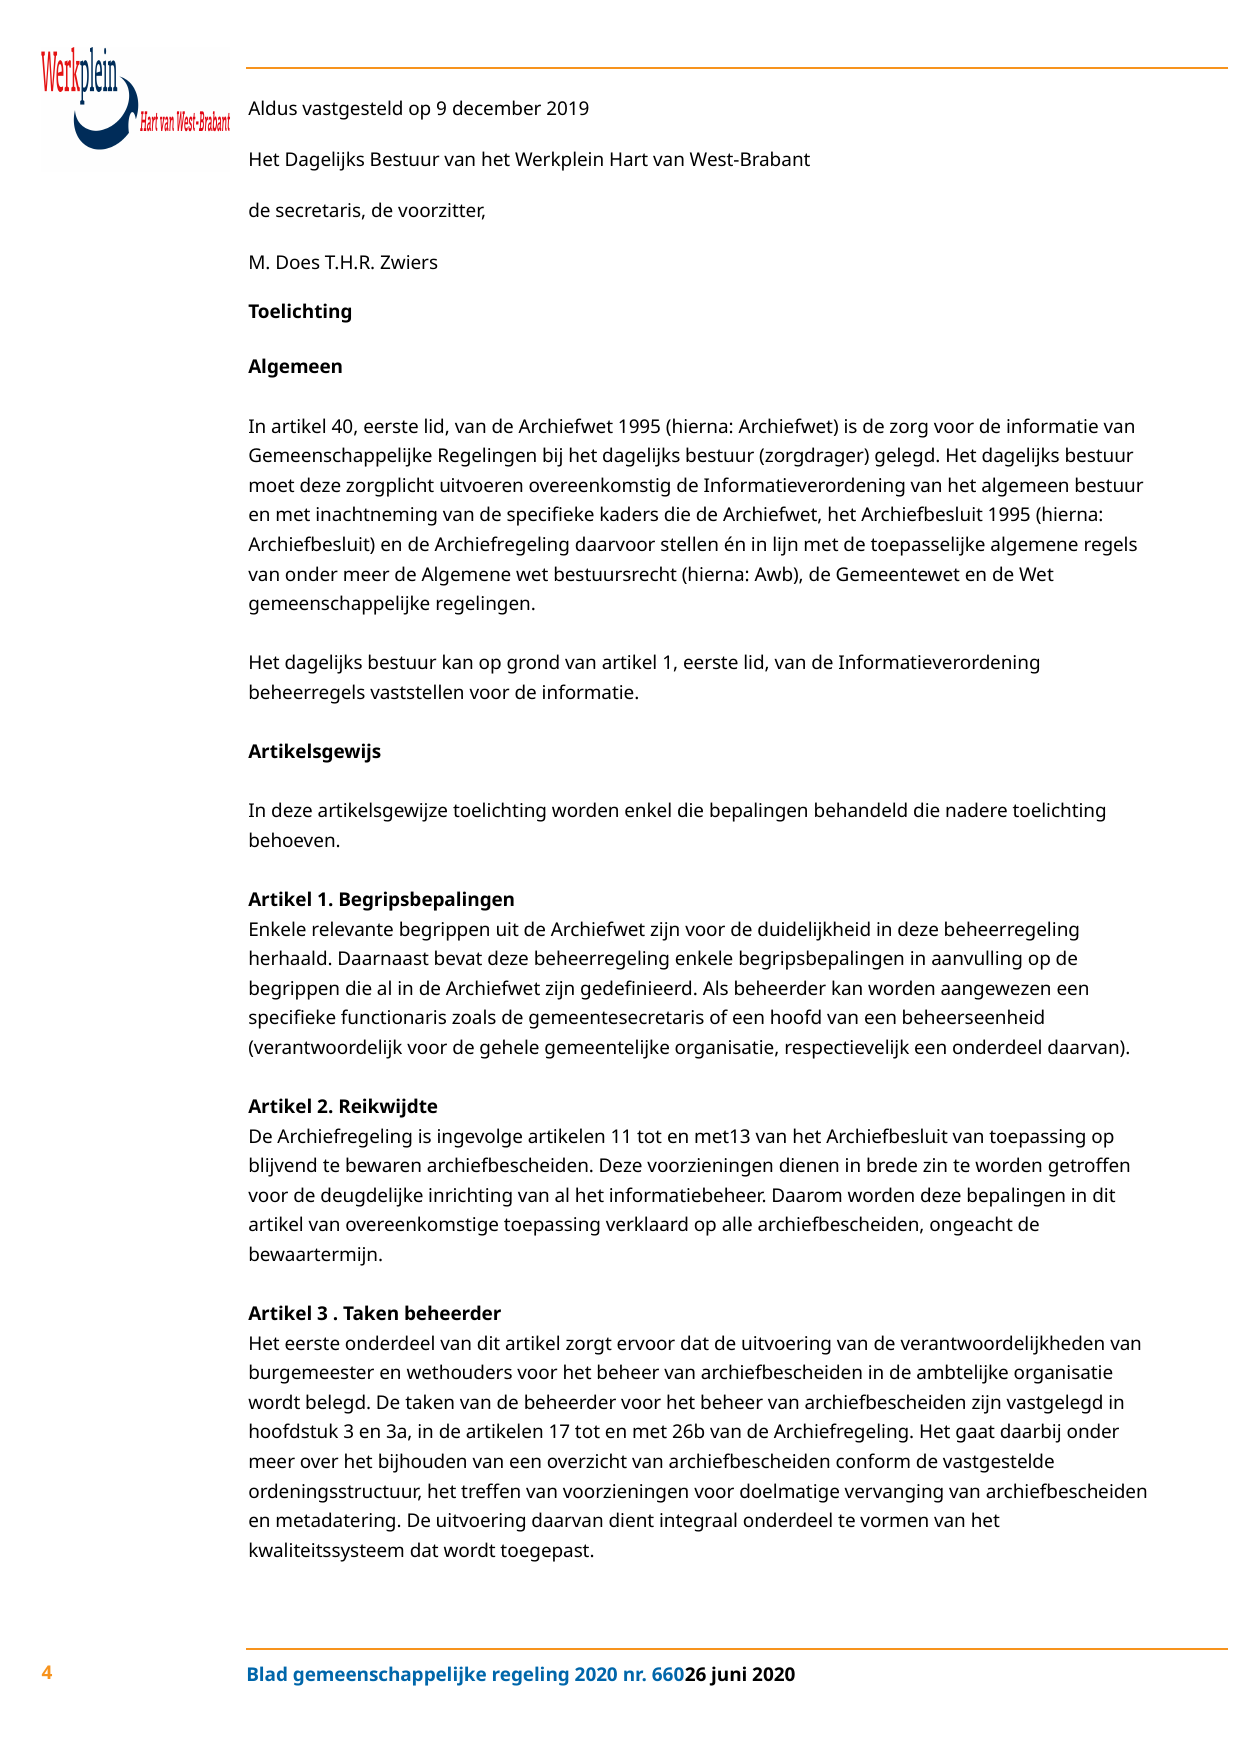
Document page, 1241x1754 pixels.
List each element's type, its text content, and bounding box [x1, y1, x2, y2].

text Artikel 3 . Taken beheerder [248, 1300, 1152, 1326]
picture [41, 47, 231, 172]
text In artikel 40, eerste lid, van de Archiefwet 1995 (hierna: Archiefwet) is de zorg voor de informatie van Gemeenschappelijke Regelingen bij het dagelijks bestuur (zorgdrager) gelegd. Het dagelijks bestuur moet deze zorgplicht uitvoeren overeenkomstig de Informatieverordening van het algemeen bestuur en met inachtneming van de specifieke kaders die de Archiefwet, het Archiefbesluit 1995 (hierna: Archiefbesluit) en de Archiefregeling daarvoor stellen én in lijn met de toepasselijke algemene regels van onder meer de Algemene wet bestuursrecht (hierna: Awb), de Gemeentewet en de Wet gemeenschappelijke regelingen. [248, 413, 1152, 616]
text Artikel 1. Begripsbepalingen [248, 886, 1152, 912]
text Het eerste onderdeel van dit artikel zorgt ervoor dat de uitvoering van de verantwoordelijkheden van burgemeester en wethouders voor het beheer van archiefbescheiden in de ambtelijke organisatie wordt belegd. De taken van de beheerder voor het beheer van archiefbescheiden zijn vastgelegd in hoofdstuk 3 en 3a, in de artikelen 17 tot en met 26b van de Archiefregeling. Het gaat daarbij onder meer over het bijhouden van een overzicht van archiefbescheiden conform de vastgestelde ordeningsstructuur, het treffen van voorzieningen voor doelmatige vervanging van archiefbescheiden en metadatering. De uitvoering daarvan dient integraal onderdeel te vormen van het kwaliteitssysteem dat wordt toegepast. [248, 1330, 1152, 1563]
text M. Does T.H.R. Zwiers [248, 249, 1152, 275]
text Algemeen [248, 354, 1152, 379]
text Artikelsgewijs [248, 738, 1152, 764]
text Het Dagelijks Bestuur van het Werkplein Hart van West-Brabant [248, 146, 1152, 172]
text Toelichting [248, 296, 1152, 324]
text Het dagelijks bestuur kan op grond van artikel 1, eerste lid, van de Informatieverordening beheerregels vaststellen voor de informatie. [248, 649, 1152, 705]
text Artikel 2. Reikwijdte [248, 1093, 1152, 1119]
text De Archiefregeling is ingevolge artikelen 11 tot en met13 van het Archiefbesluit van toepassing op blijvend te bewaren archiefbescheiden. Deze voorzieningen dienen in brede zin te worden getroffen voor de deugdelijke inrichting van al het informatiebeheer. Daarom worden deze bepalingen in dit artikel van overeenkomstige toepassing verklaard op alle archiefbescheiden, ongeacht de bewaartermijn. [248, 1123, 1152, 1267]
text Aldus vastgesteld op 9 december 2019 [248, 95, 1152, 121]
text de secretaris, de voorzitter, [248, 198, 1152, 223]
text Enkele relevante begrippen uit de Archiefwet zijn voor de duidelijkheid in deze beheerregeling herhaald. Daarnaast bevat deze beheerregeling enkele begripsbepalingen in aanvulling op de begrippen die al in de Archiefwet zijn gedefinieerd. Als beheerder kan worden aangewezen een specifieke functionaris zoals de gemeentesecretaris of een hoofd van een beheerseenheid (verantwoordelijk voor de gehele gemeentelijke organisatie, respectievelijk een onderdeel daarvan). [248, 916, 1152, 1060]
text In deze artikelsgewijze toelichting worden enkel die bepalingen behandeld die nadere toelichting behoeven. [248, 797, 1152, 853]
